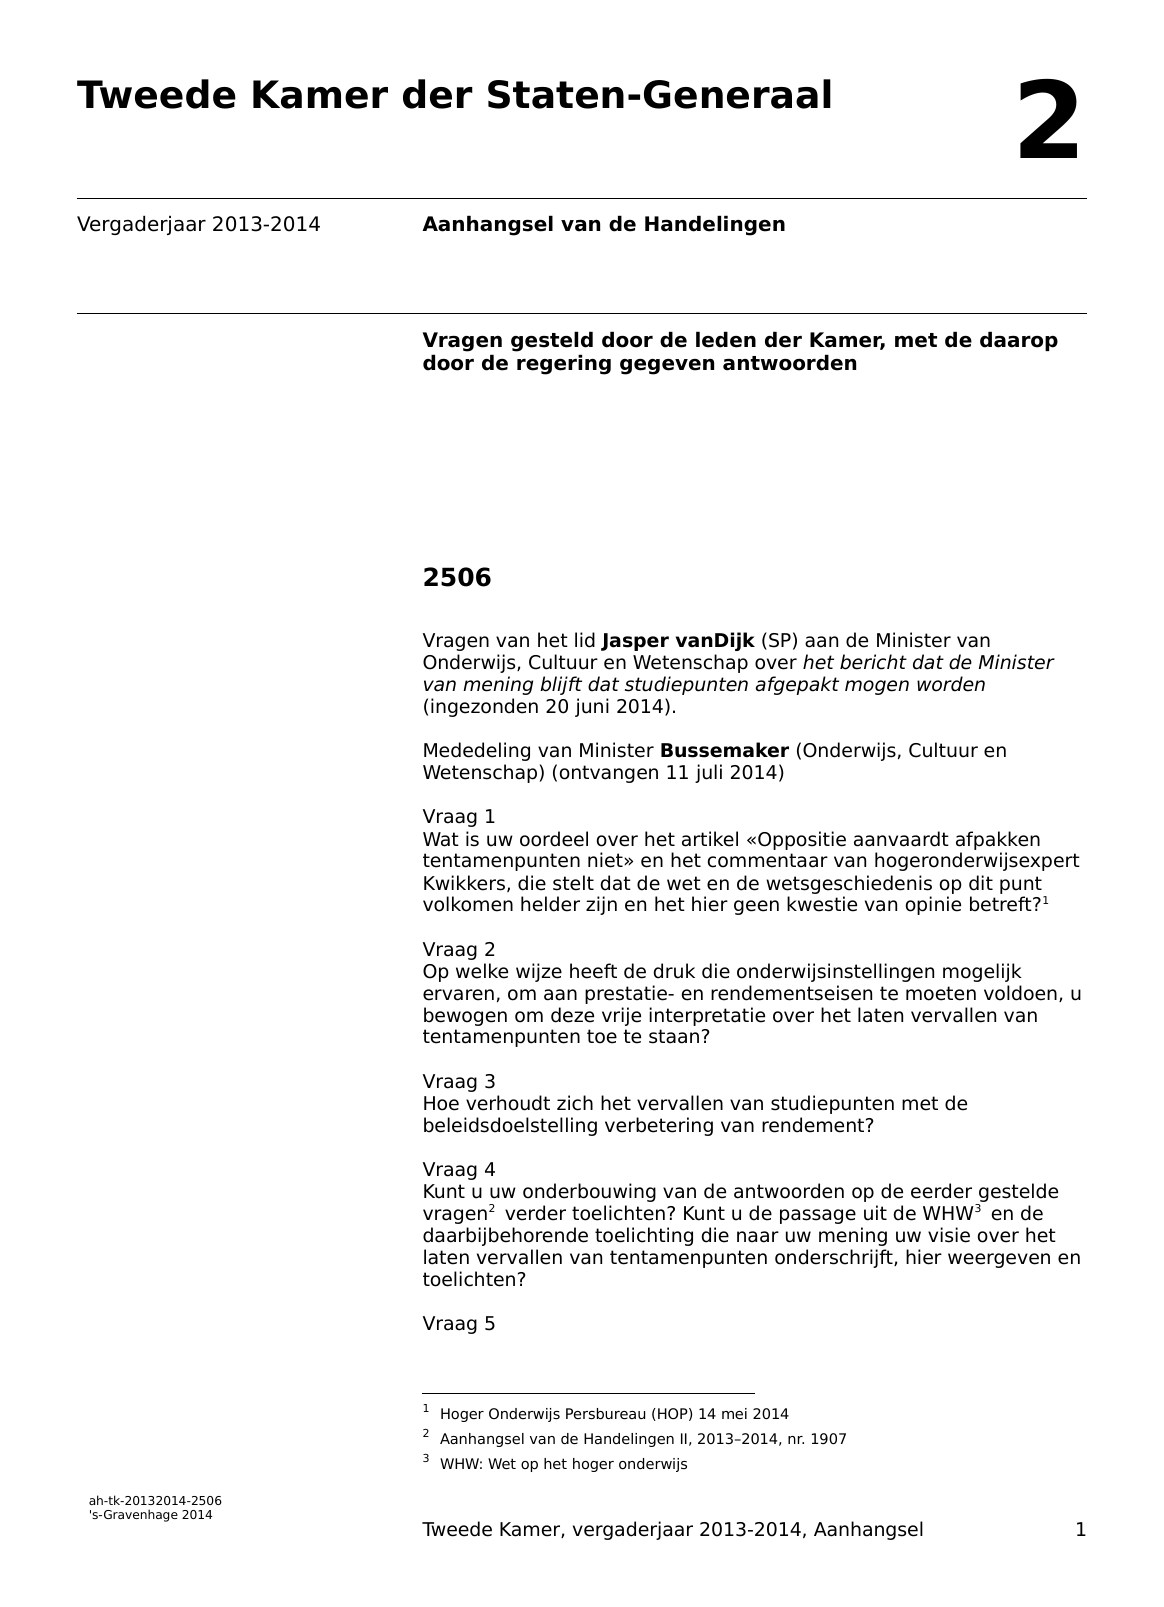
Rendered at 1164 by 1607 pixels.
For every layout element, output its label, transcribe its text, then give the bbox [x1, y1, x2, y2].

table_cell Aanhangsel van de Handelingen [422, 199, 1087, 313]
text ah-tk-20132014-2506 [88, 1494, 323, 1508]
text Wat is uw oordeel over het artikel «Oppositie aanvaardt afpakken tentamenpunten niet» en het commentaar van hogeronderwijsexpert Kwikkers, die stelt dat de wet en de wetsgeschiedenis op dit punt volkomen helder zijn en het hier geen kwestie van opinie betreft? [422, 828, 1087, 916]
text 2506 [422, 563, 1087, 592]
text Vraag 1 [422, 806, 1087, 828]
table_cell [77, 314, 422, 375]
text Hoger Onderwijs Persbureau (HOP) 14 mei 2014 [422, 1402, 1087, 1424]
text WHW: Wet op het hoger onderwijs [422, 1452, 1087, 1474]
text Vraag 5 [422, 1313, 1087, 1335]
text Vraag 4 [422, 1159, 1087, 1181]
text Vragen van het lid Jasper vanDijk (SP) aan de Minister van Onderwijs, Cultuur en Wetenschap over het bericht dat de Minister van mening blijft dat studiepunten afgepakt mogen worden (ingezonden 20 juni 2014). [422, 630, 1087, 718]
text Hoe verhoudt zich het vervallen van studiepunten met de beleidsdoelstelling verbetering van rendement? [422, 1093, 1087, 1137]
text Aanhangsel van de Handelingen II, 2013–2014, nr. 1907 [422, 1427, 1087, 1449]
text Vraag 2 [422, 938, 1087, 961]
table_cell Vragen gesteld door de leden der Kamer, met de daarop door de regering gegeven antwoorden [422, 314, 1087, 375]
text Mededeling van Minister Bussemaker (Onderwijs, Cultuur en Wetenschap) (ontvangen 11 juli 2014) [422, 740, 1087, 784]
text Vraag 3 [422, 1071, 1087, 1093]
table_cell Vergaderjaar 2013-2014 [77, 199, 422, 313]
text Kunt u uw onderbouwing van de antwoorden op de eerder gestelde vragen verder toelichten? Kunt u de passage uit de WHW en de daarbijbehorende toelichting die naar uw mening uw visie over het laten vervallen van tentamenpunten onderschrijft, hier weergeven en toelichten? [422, 1181, 1087, 1291]
text Op welke wijze heeft de druk die onderwijsinstellingen mogelijk ervaren, om aan prestatie- en rendementseisen te moeten voldoen, u bewogen om deze vrije interpretatie over het laten vervallen van tentamenpunten toe te staan? [422, 961, 1087, 1048]
text 's-Gravenhage 2014 [88, 1508, 323, 1522]
table_header 2 [886, 59, 1087, 198]
table_header Tweede Kamer der Staten-Generaal [77, 59, 886, 198]
